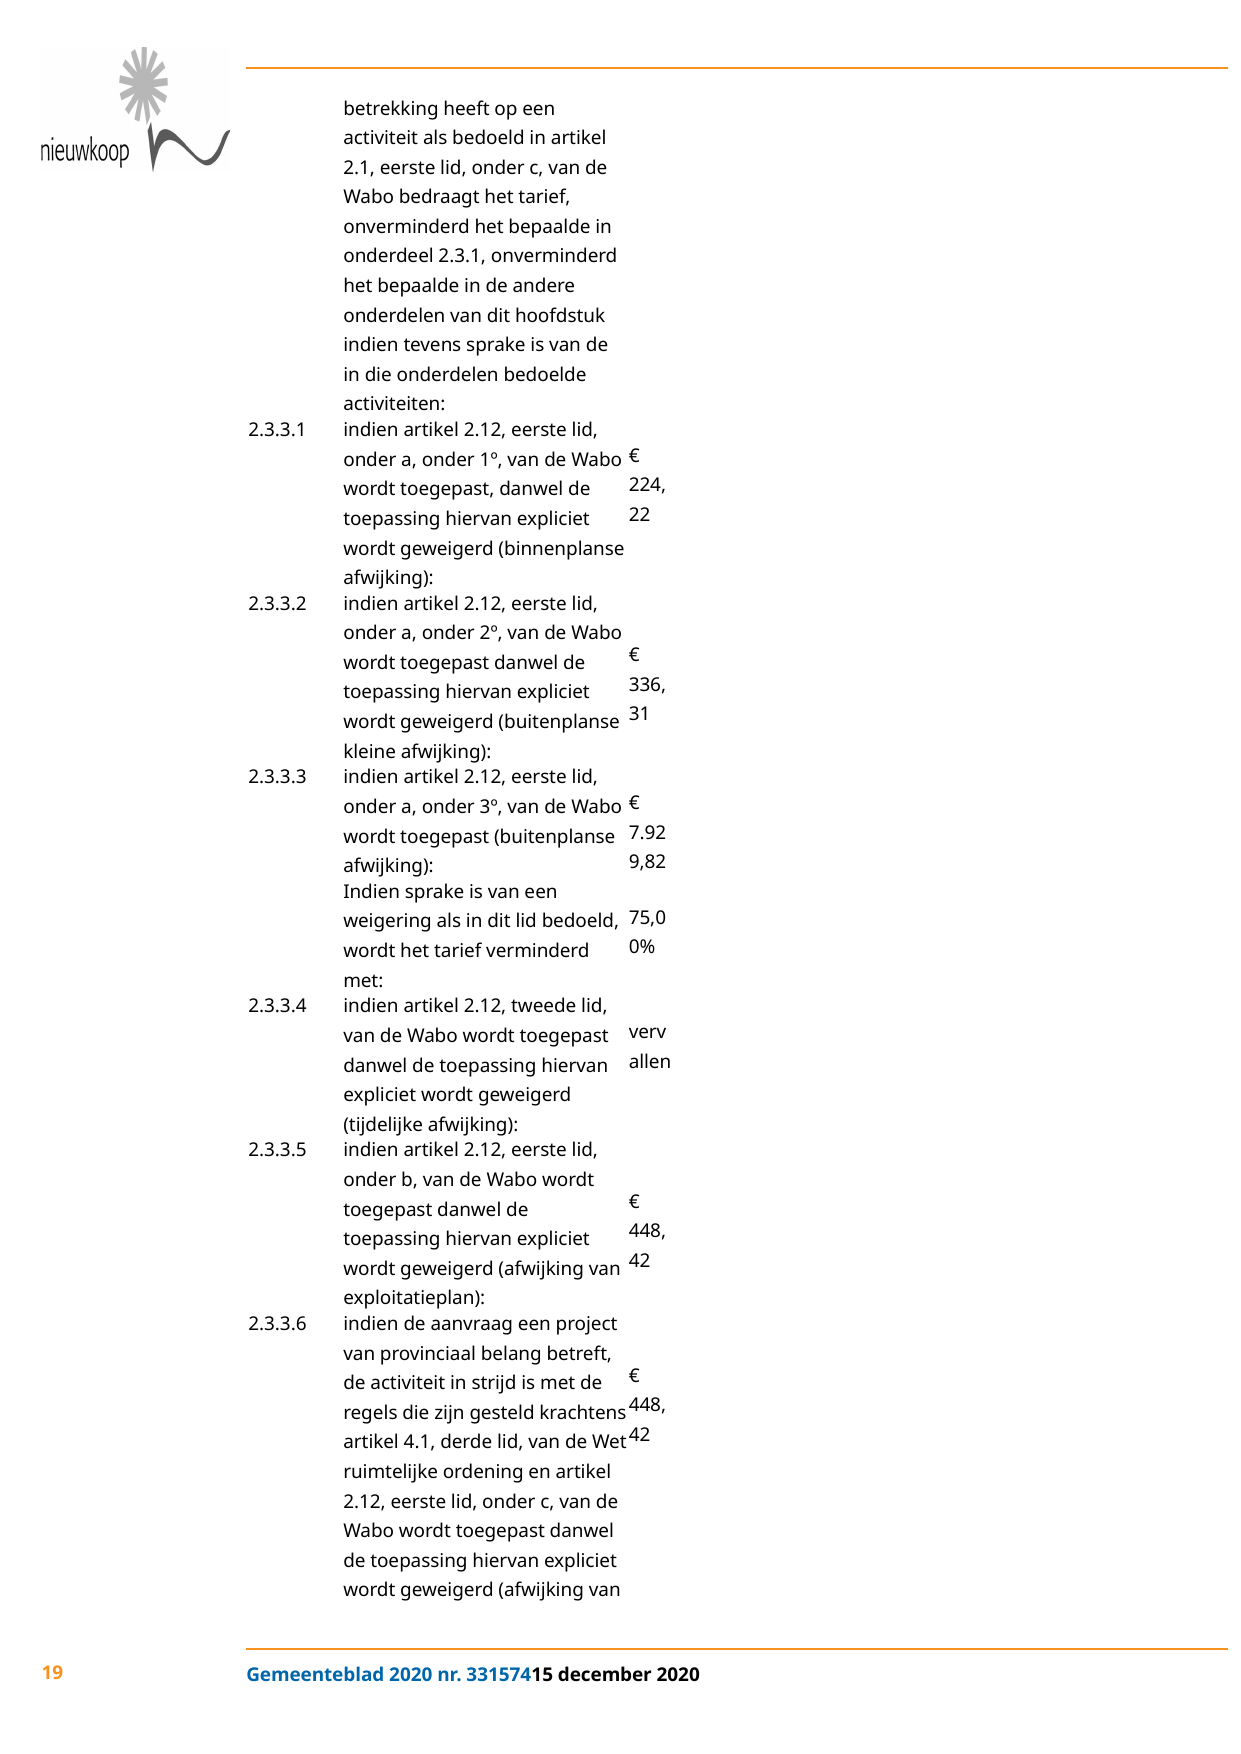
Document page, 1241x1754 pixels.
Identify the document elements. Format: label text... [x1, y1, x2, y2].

picture [41, 47, 231, 172]
table_cell betrekking heeft op een activiteit als bedoeld in artikel 2.1, eerste lid, onder c, van de Wabo bedraagt het tarief, onverminderd het bepaalde in onderdeel 2.3.1, onverminderd het bepaalde in de andere onderdelen van dit hoofdstuk indien tevens sprake is van de in die onderdelen bedoelde activiteiten: [343, 95, 628, 416]
table_cell € 448,42 [629, 1188, 676, 1310]
table_cell [248, 442, 296, 590]
table_cell [296, 641, 343, 764]
table_cell [248, 1362, 296, 1602]
table_cell [629, 1163, 676, 1188]
table_cell € 448,42 [629, 1362, 676, 1602]
table_cell [248, 616, 296, 641]
table_cell [296, 442, 343, 590]
table_cell [629, 590, 676, 616]
table_cell € 7.929,82 [629, 789, 676, 878]
table_cell [629, 616, 676, 641]
table_cell indien artikel 2.12, eerste lid, onder a, onder 1º, van de Wabo wordt toegepast, danwel de toepassing hiervan expliciet wordt geweigerd (binnenplanse afwijking): [343, 416, 628, 590]
table_cell € 224,22 [629, 442, 676, 590]
table_cell vervallen [629, 1018, 676, 1137]
table_cell [629, 1336, 676, 1362]
table_cell [248, 641, 296, 764]
table_cell 2.3.3.6 [248, 1310, 343, 1336]
table_cell [296, 1336, 343, 1362]
table_cell [248, 789, 296, 878]
table_cell 2.3.3.3 [248, 764, 343, 789]
table_cell 2.3.3.1 [248, 416, 343, 442]
table_cell [296, 616, 343, 641]
table_cell indien artikel 2.12, eerste lid, onder a, onder 2º, van de Wabo wordt toegepast danwel de toepassing hiervan expliciet wordt geweigerd (buitenplanse kleine afwijking): [343, 590, 628, 764]
table_cell [248, 904, 296, 993]
table_cell [248, 1336, 296, 1362]
table_cell [248, 1188, 296, 1310]
table_cell [248, 1163, 296, 1188]
table_cell indien artikel 2.12, eerste lid, onder a, onder 3º, van de Wabo wordt toegepast (buitenplanse afwijking): [343, 764, 628, 878]
table_cell [296, 95, 343, 416]
table_cell [296, 1163, 343, 1188]
table_cell [248, 95, 296, 416]
table_cell [629, 1310, 676, 1336]
table_cell indien artikel 2.12, tweede lid, van de Wabo wordt toegepast danwel de toepassing hiervan expliciet wordt geweigerd (tijdelijke afwijking): [343, 993, 628, 1137]
table_cell 75,00% [629, 904, 676, 993]
table_cell [248, 1018, 296, 1137]
table_cell Indien sprake is van een weigering als in dit lid bedoeld, wordt het tarief verminderd met: [343, 878, 628, 993]
table_cell [296, 1362, 343, 1602]
table_cell 2.3.3.5 [248, 1137, 343, 1162]
table_cell € 336,31 [629, 641, 676, 764]
table_cell 2.3.3.4 [248, 993, 343, 1018]
table_cell [629, 416, 676, 442]
table_cell [296, 904, 343, 993]
table_cell indien artikel 2.12, eerste lid, onder b, van de Wabo wordt toegepast danwel de toepassing hiervan expliciet wordt geweigerd (afwijking van exploitatieplan): [343, 1137, 628, 1310]
table_cell [629, 95, 676, 416]
table_cell 2.3.3.2 [248, 590, 343, 616]
table_cell indien de aanvraag een project van provinciaal belang betreft, de activiteit in strijd is met de regels die zijn gesteld krachtens artikel 4.1, derde lid, van de Wet ruimtelijke ordening en artikel 2.12, eerste lid, onder c, van de Wabo wordt toegepast danwel de toepassing hiervan expliciet wordt geweigerd (afwijking van [343, 1310, 628, 1602]
table_cell [629, 993, 676, 1018]
table_cell [296, 1018, 343, 1137]
table_cell [629, 1137, 676, 1162]
table_cell [296, 789, 343, 878]
table_cell [248, 878, 296, 904]
table_cell [296, 878, 343, 904]
table_cell [629, 764, 676, 789]
table_cell [296, 1188, 343, 1310]
table_cell [629, 878, 676, 904]
